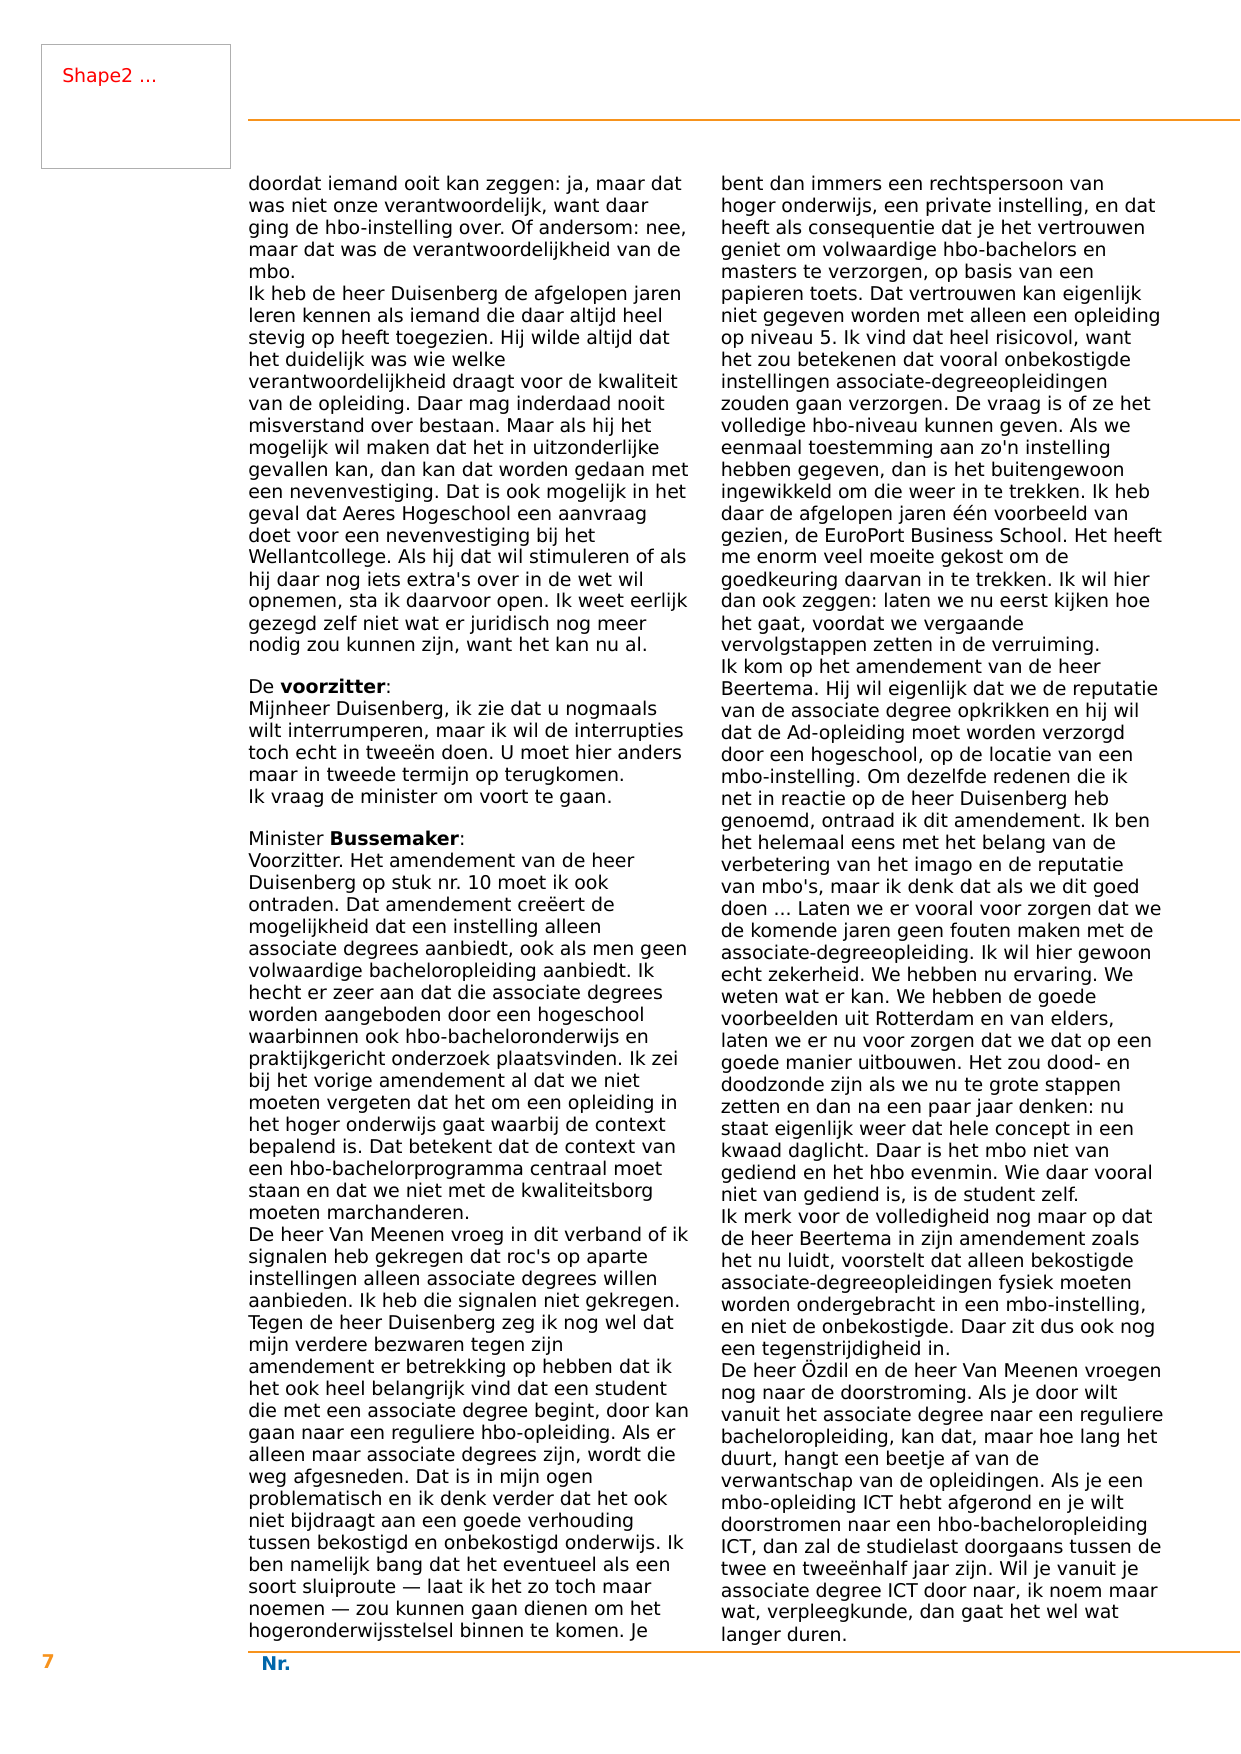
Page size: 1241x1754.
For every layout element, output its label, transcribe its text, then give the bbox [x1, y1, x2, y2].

text Ik vraag de minister om voort te gaan. [248, 786, 691, 808]
text De heer Özdil en de heer Van Meenen vroegen nog naar de doorstroming. Als je door wilt vanuit het associate degree naar een reguliere bacheloropleiding, kan dat, maar hoe lang het duurt, hangt een beetje af van de verwantschap van de opleidingen. Als je een mbo-opleiding ICT hebt afgerond en je wilt doorstromen naar een hbo-bacheloropleiding ICT, dan zal de studielast doorgaans tussen de twee en tweeënhalf jaar zijn. Wil je vanuit je associate degree ICT door naar, ik noem maar wat, verpleegkunde, dan gaat het wel wat langer duren. [721, 1360, 1163, 1645]
text Ik heb de heer Duisenberg de afgelopen jaren leren kennen als iemand die daar altijd heel stevig op heeft toegezien. Hij wilde altijd dat het duidelijk was wie welke verantwoordelijkheid draagt voor de kwaliteit van de opleiding. Daar mag inderdaad nooit misverstand over bestaan. Maar als hij het mogelijk wil maken dat het in uitzonderlijke gevallen kan, dan kan dat worden gedaan met een nevenvestiging. Dat is ook mogelijk in het geval dat Aeres Hogeschool een aanvraag doet voor een nevenvestiging bij het Wellantcollege. Als hij dat wil stimuleren of als hij daar nog iets extra's over in de wet wil opnemen, sta ik daarvoor open. Ik weet eerlijk gezegd zelf niet wat er juridisch nog meer nodig zou kunnen zijn, want het kan nu al. [248, 283, 691, 656]
text Ik kom op het amendement van de heer Beertema. Hij wil eigenlijk dat we de reputatie van de associate degree opkrikken en hij wil dat de Ad-opleiding moet worden verzorgd door een hogeschool, op de locatie van een mbo-instelling. Om dezelfde redenen die ik net in reactie op de heer Duisenberg heb genoemd, ontraad ik dit amendement. Ik ben het helemaal eens met het belang van de verbetering van het imago en de reputatie van mbo's, maar ik denk dat als we dit goed doen ... Laten we er vooral voor zorgen dat we de komende jaren geen fouten maken met de associate-degreeopleiding. Ik wil hier gewoon echt zekerheid. We hebben nu ervaring. We weten wat er kan. We hebben de goede voorbeelden uit Rotterdam en van elders, laten we er nu voor zorgen dat we dat op een goede manier uitbouwen. Het zou dood- en doodzonde zijn als we nu te grote stappen zetten en dan na een paar jaar denken: nu staat eigenlijk weer dat hele concept in een kwaad daglicht. Daar is het mbo niet van gediend en het hbo evenmin. Wie daar vooral niet van gediend is, is de student zelf. [721, 656, 1163, 1206]
text Minister Bussemaker: [248, 828, 691, 850]
text Mijnheer Duisenberg, ik zie dat u nogmaals wilt interrumperen, maar ik wil de interrupties toch echt in tweeën doen. U moet hier anders maar in tweede termijn op terugkomen. [248, 698, 691, 786]
text Ik merk voor de volledigheid nog maar op dat de heer Beertema in zijn amendement zoals het nu luidt, voorstelt dat alleen bekostigde associate-degreeopleidingen fysiek moeten worden ondergebracht in een mbo-instelling, en niet de onbekostigde. Daar zit dus ook nog een tegenstrijdigheid in. [721, 1206, 1163, 1360]
text doordat iemand ooit kan zeggen: ja, maar dat was niet onze verantwoordelijk, want daar ging de hbo-instelling over. Of andersom: nee, maar dat was de verantwoordelijkheid van de mbo. [248, 173, 691, 283]
text Voorzitter. Het amendement van de heer Duisenberg op stuk nr. 10 moet ik ook ontraden. Dat amendement creëert de mogelijkheid dat een instelling alleen associate degrees aanbiedt, ook als men geen volwaardige bacheloropleiding aanbiedt. Ik hecht er zeer aan dat die associate degrees worden aangeboden door een hogeschool waarbinnen ook hbo-bacheloronderwijs en praktijkgericht onderzoek plaatsvinden. Ik zei bij het vorige amendement al dat we niet moeten vergeten dat het om een opleiding in het hoger onderwijs gaat waarbij de context bepalend is. Dat betekent dat de context van een hbo-bachelorprogramma centraal moet staan en dat we niet met de kwaliteitsborg moeten marchanderen. [248, 850, 691, 1224]
text bent dan immers een rechtspersoon van hoger onderwijs, een private instelling, en dat heeft als consequentie dat je het vertrouwen geniet om volwaardige hbo-bachelors en masters te verzorgen, op basis van een papieren toets. Dat vertrouwen kan eigenlijk niet gegeven worden met alleen een opleiding op niveau 5. Ik vind dat heel risicovol, want het zou betekenen dat vooral onbekostigde instellingen associate-degreeopleidingen zouden gaan verzorgen. De vraag is of ze het volledige hbo-niveau kunnen geven. Als we eenmaal toestemming aan zo'n instelling hebben gegeven, dan is het buitengewoon ingewikkeld om die weer in te trekken. Ik heb daar de afgelopen jaren één voorbeeld van gezien, de EuroPort Business School. Het heeft me enorm veel moeite gekost om de goedkeuring daarvan in te trekken. Ik wil hier dan ook zeggen: laten we nu eerst kijken hoe het gaat, voordat we vergaande vervolgstappen zetten in de verruiming. [721, 173, 1163, 656]
text De voorzitter: [248, 676, 691, 698]
text De heer Van Meenen vroeg in dit verband of ik signalen heb gekregen dat roc's op aparte instellingen alleen associate degrees willen aanbieden. Ik heb die signalen niet gekregen. Tegen de heer Duisenberg zeg ik nog wel dat mijn verdere bezwaren tegen zijn amendement er betrekking op hebben dat ik het ook heel belangrijk vind dat een student die met een associate degree begint, door kan gaan naar een reguliere hbo-opleiding. Als er alleen maar associate degrees zijn, wordt die weg afgesneden. Dat is in mijn ogen problematisch en ik denk verder dat het ook niet bijdraagt aan een goede verhouding tussen bekostigd en onbekostigd onderwijs. Ik ben namelijk bang dat het eventueel als een soort sluiproute — laat ik het zo toch maar noemen — zou kunnen gaan dienen om het hogeronderwijsstelsel binnen te komen. Je [248, 1224, 691, 1641]
